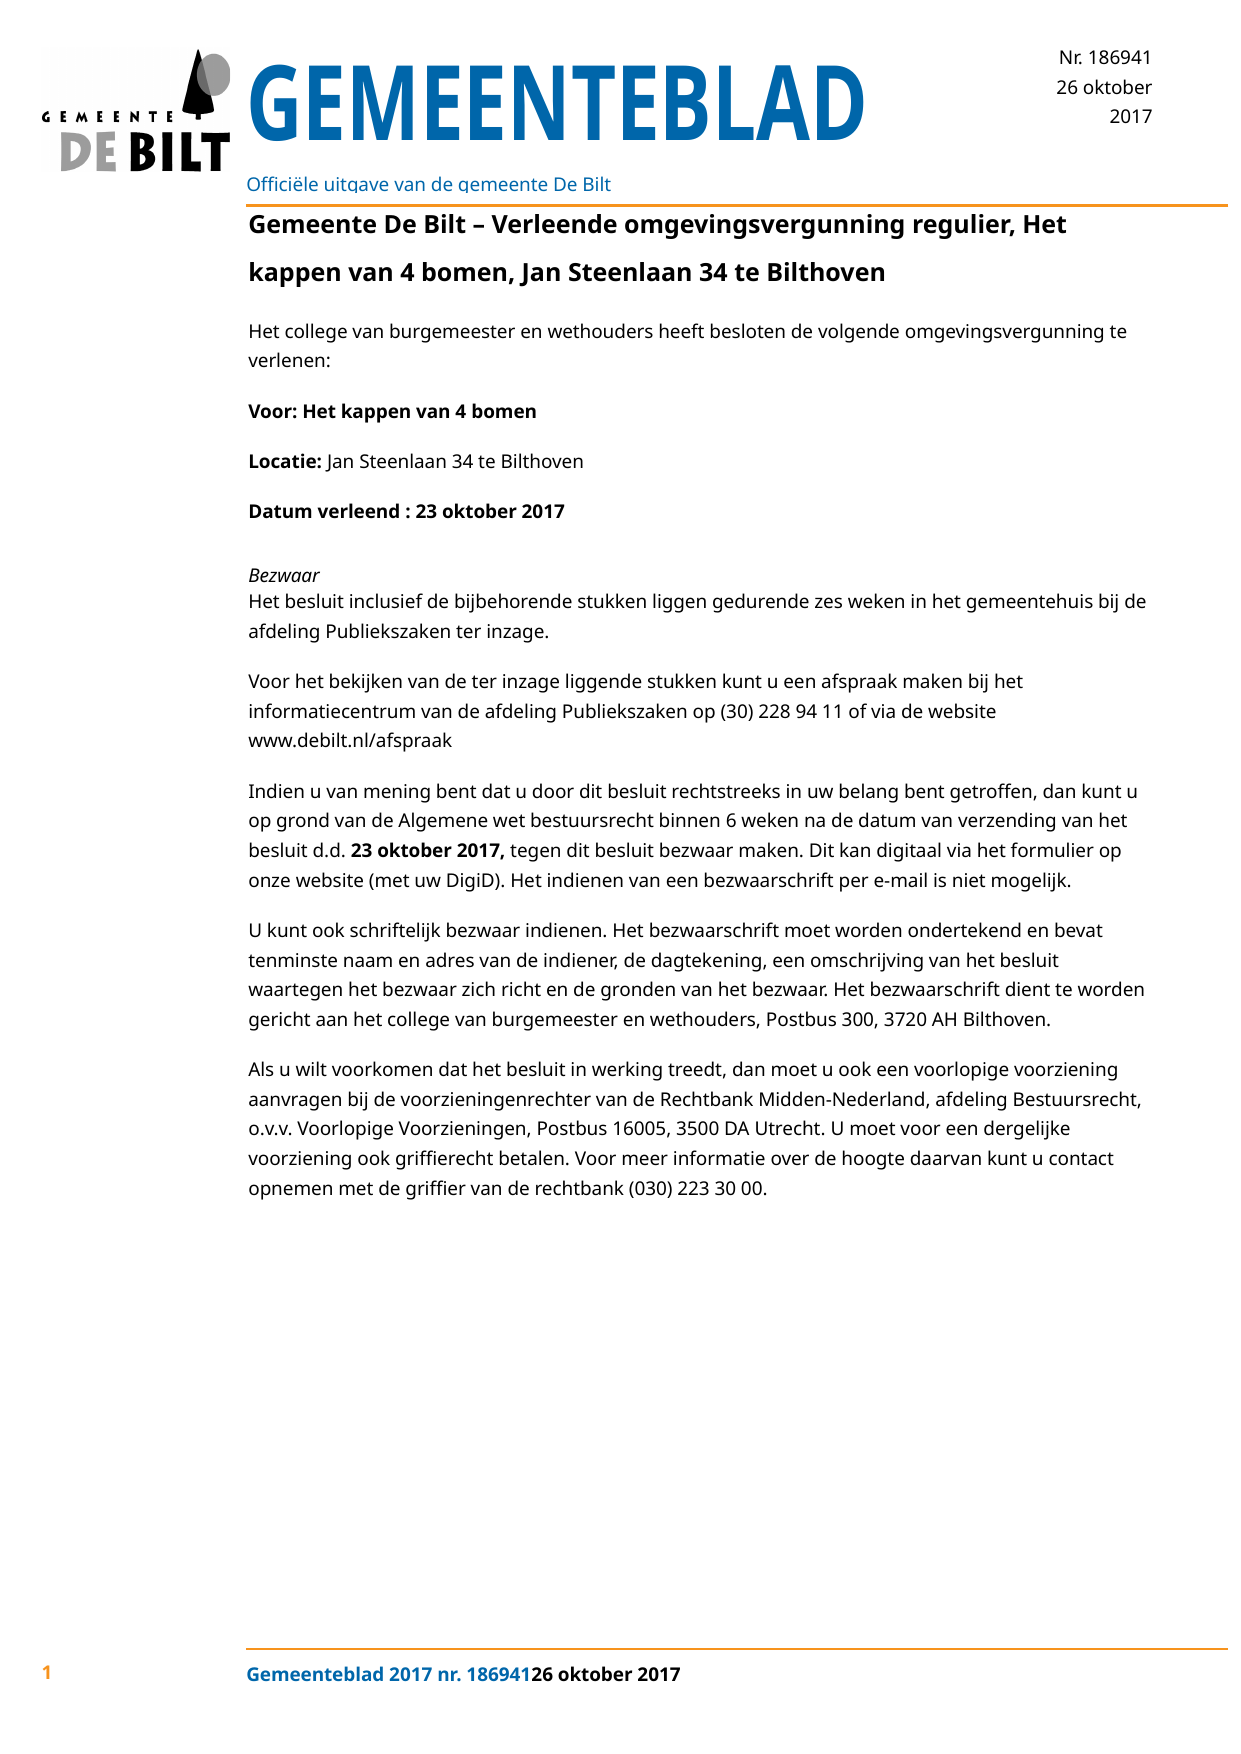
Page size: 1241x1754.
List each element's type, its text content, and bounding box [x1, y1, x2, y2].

text Locatie: Jan Steenlaan 34 te Bilthoven [248, 448, 1152, 474]
text Bezwaar [248, 563, 1152, 588]
text Het besluit inclusief de bijbehorende stukken liggen gedurende zes weken in het gemeentehuis bij de afdeling Publiekszaken ter inzage. [248, 588, 1152, 644]
text Voor: Het kappen van 4 bomen [248, 398, 1152, 424]
text Gemeente De Bilt – Verleende omgevingsvergunning regulier, Het kappen van 4 bomen, Jan Steenlaan 34 te Bilthoven [248, 207, 1152, 288]
text Datum verleend : 23 oktober 2017 [248, 499, 1152, 524]
text U kunt ook schriftelijk bezwaar indienen. Het bezwaarschrift moet worden ondertekend en bevat tenminste naam en adres van de indiener, de dagtekening, een omschrijving van het besluit waartegen het bezwaar zich richt en de gronden van het bezwaar. Het bezwaarschrift dient te worden gericht aan het college van burgemeester en wethouders, Postbus 300, 3720 AH Bilthoven. [248, 917, 1152, 1032]
text Indien u van mening bent dat u door dit besluit rechtstreeks in uw belang bent getroffen, dan kunt u op grond van de Algemene wet bestuursrecht binnen 6 weken na de datum van verzending van het besluit d.d. 23 oktober 2017, tegen dit besluit bezwaar maken. Dit kan digitaal via het formulier op onze website (met uw DigiD). Het indienen van een bezwaarschrift per e-mail is niet mogelijk. [248, 778, 1152, 892]
text Voor het bekijken van de ter inzage liggende stukken kunt u een afspraak maken bij het informatiecentrum van de afdeling Publiekszaken op (30) 228 94 11 of via de website www.debilt.nl/afspraak [248, 668, 1152, 753]
picture [41, 47, 231, 172]
text Als u wilt voorkomen dat het besluit in werking treedt, dan moet u ook een voorlopige voorziening aanvragen bij de voorzieningenrechter van de Rechtbank Midden-Nederland, afdeling Bestuursrecht, o.v.v. Voorlopige Voorzieningen, Postbus 16005, 3500 DA Utrecht. U moet voor een dergelijke voorziening ook griffierecht betalen. Voor meer informatie over de hoogte daarvan kunt u contact opnemen met de griffier van de rechtbank (030) 223 30 00. [248, 1056, 1152, 1200]
text Het college van burgemeester en wethouders heeft besloten de volgende omgevingsvergunning te verlenen: [248, 318, 1152, 373]
